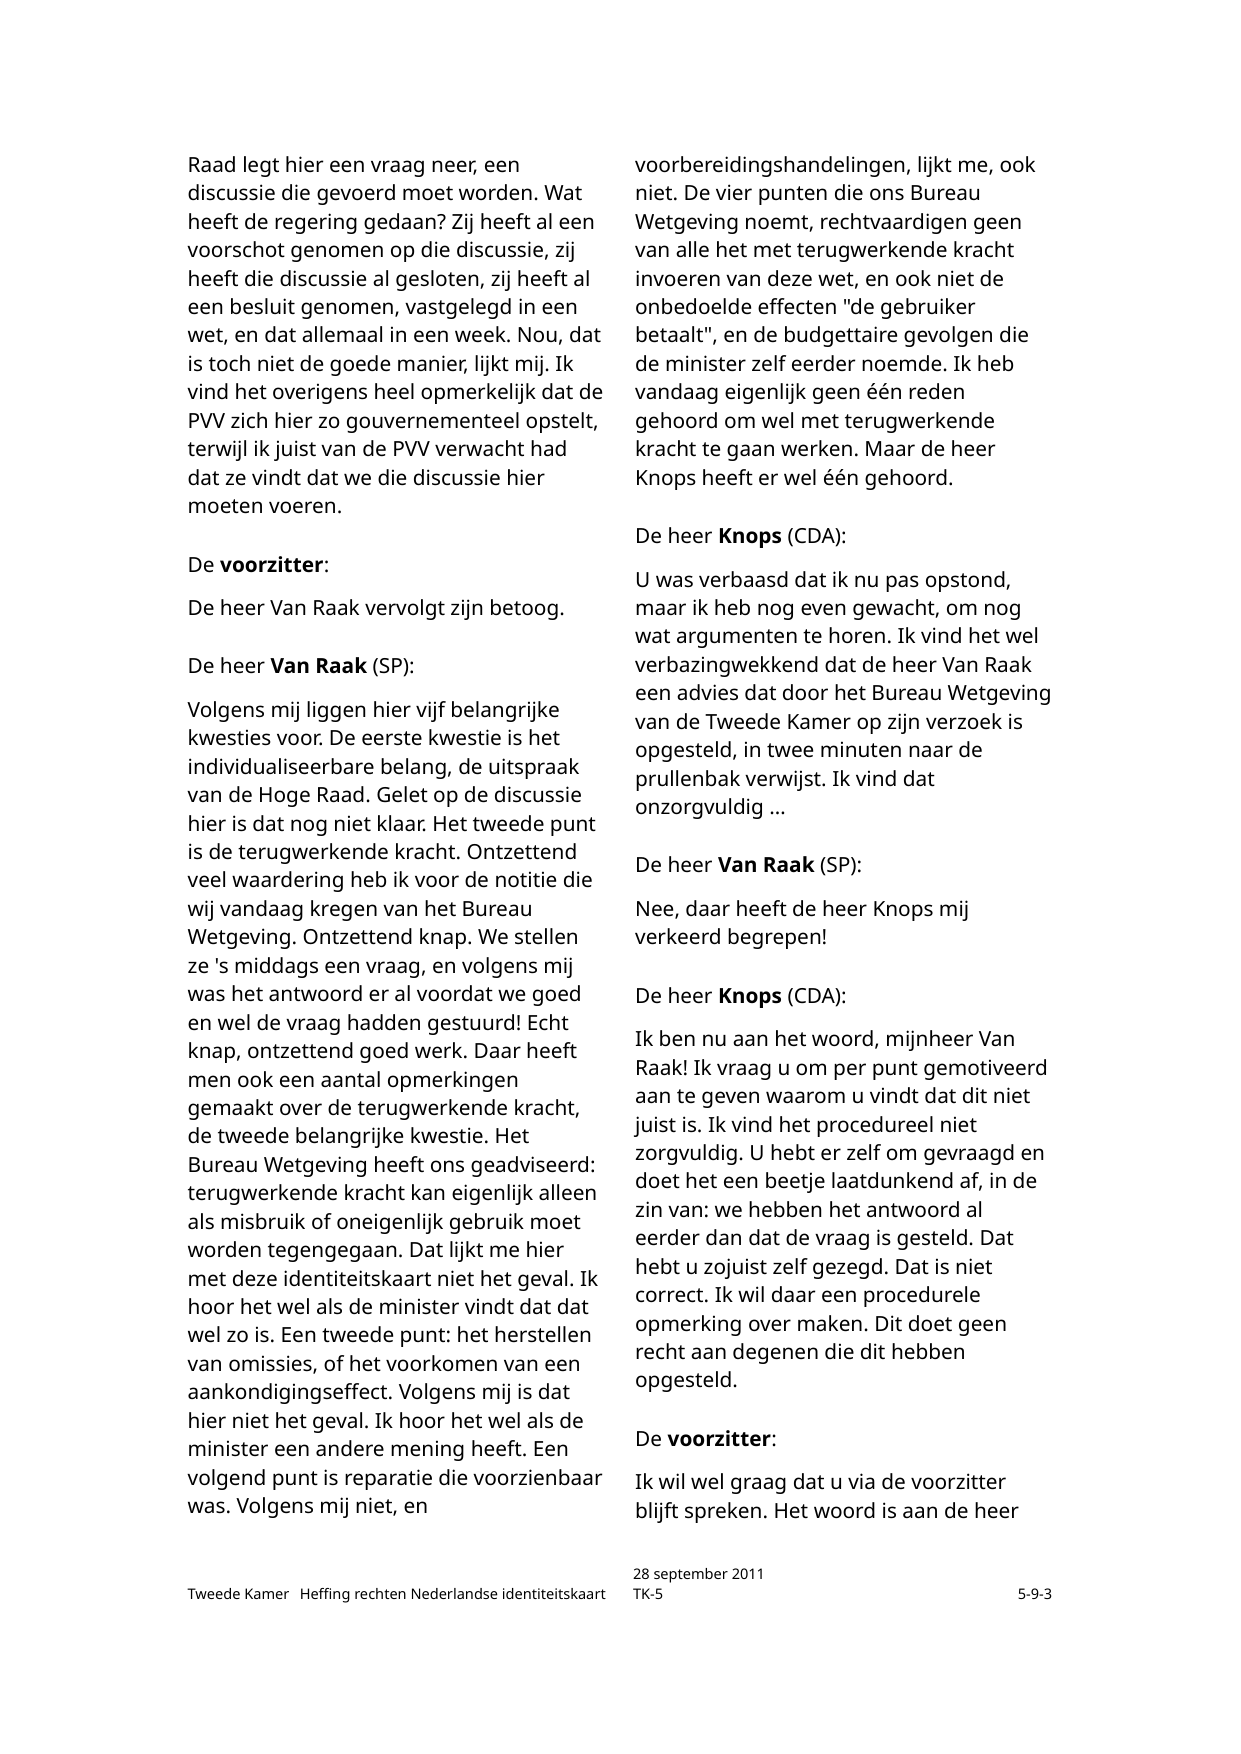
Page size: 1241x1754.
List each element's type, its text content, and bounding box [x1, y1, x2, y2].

text voorbereidingshandelingen, lijkt me, ook niet. De vier punten die ons Bureau Wetgeving noemt, rechtvaardigen geen van alle het met terugwerkende kracht invoeren van deze wet, en ook niet de onbedoelde effecten "de gebruiker betaalt", en de budgettaire gevolgen die de minister zelf eerder noemde. Ik heb vandaag eigenlijk geen één reden gehoord om wel met terugwerkende kracht te gaan werken. Maar de heer Knops heeft er wel één gehoord. [635, 150, 1053, 491]
text Volgens mij liggen hier vijf belangrijke kwesties voor. De eerste kwestie is het individualiseerbare belang, de uitspraak van de Hoge Raad. Gelet op de discussie hier is dat nog niet klaar. Het tweede punt is de terugwerkende kracht. Ontzettend veel waardering heb ik voor de notitie die wij vandaag kregen van het Bureau Wetgeving. Ontzettend knap. We stellen ze 's middags een vraag, en volgens mij was het antwoord er al voordat we goed en wel de vraag hadden gestuurd! Echt knap, ontzettend goed werk. Daar heeft men ook een aantal opmerkingen gemaakt over de terugwerkende kracht, de tweede belangrijke kwestie. Het Bureau Wetgeving heeft ons geadviseerd: terugwerkende kracht kan eigenlijk alleen als misbruik of oneigenlijk gebruik moet worden tegengegaan. Dat lijkt me hier met deze identiteitskaart niet het geval. Ik hoor het wel als de minister vindt dat dat wel zo is. Een tweede punt: het herstellen van omissies, of het voorkomen van een aankondigingseffect. Volgens mij is dat hier niet het geval. Ik hoor het wel als de minister een andere mening heeft. Een volgend punt is reparatie die voorzienbaar was. Volgens mij niet, en [187, 695, 605, 1520]
text De voorzitter: [187, 550, 605, 578]
text Nee, daar heeft de heer Knops mij verkeerd begrepen! [635, 894, 1053, 951]
text De heer Van Raak vervolgt zijn betoog. [187, 593, 605, 622]
text De heer Van Raak (SP): [187, 652, 605, 680]
text De heer Knops (CDA): [635, 521, 1053, 550]
text De heer Knops (CDA): [635, 981, 1053, 1009]
text U was verbaasd dat ik nu pas opstond, maar ik heb nog even gewacht, om nog wat argumenten te horen. Ik vind het wel verbazingwekkend dat de heer Van Raak een advies dat door het Bureau Wetgeving van de Tweede Kamer op zijn verzoek is opgesteld, in twee minuten naar de prullenbak verwijst. Ik vind dat onzorgvuldig … [635, 565, 1053, 821]
text Ik ben nu aan het woord, mijnheer Van Raak! Ik vraag u om per punt gemotiveerd aan te geven waarom u vindt dat dit niet juist is. Ik vind het procedureel niet zorgvuldig. U hebt er zelf om gevraagd en doet het een beetje laatdunkend af, in de zin van: we hebben het antwoord al eerder dan dat de vraag is gesteld. Dat hebt u zojuist zelf gezegd. Dat is niet correct. Ik wil daar een procedurele opmerking over maken. Dit doet geen recht aan degenen die dit hebben opgesteld. [635, 1024, 1053, 1394]
text Raad legt hier een vraag neer, een discussie die gevoerd moet worden. Wat heeft de regering gedaan? Zij heeft al een voorschot genomen op die discussie, zij heeft die discussie al gesloten, zij heeft al een besluit genomen, vastgelegd in een wet, en dat allemaal in een week. Nou, dat is toch niet de goede manier, lijkt mij. Ik vind het overigens heel opmerkelijk dat de PVV zich hier zo gouvernementeel opstelt, terwijl ik juist van de PVV verwacht had dat ze vindt dat we die discussie hier moeten voeren. [187, 150, 605, 520]
text De heer Van Raak (SP): [635, 851, 1053, 879]
text De voorzitter: [635, 1424, 1053, 1452]
text Ik wil wel graag dat u via de voorzitter blijft spreken. Het woord is aan de heer [635, 1467, 1053, 1524]
